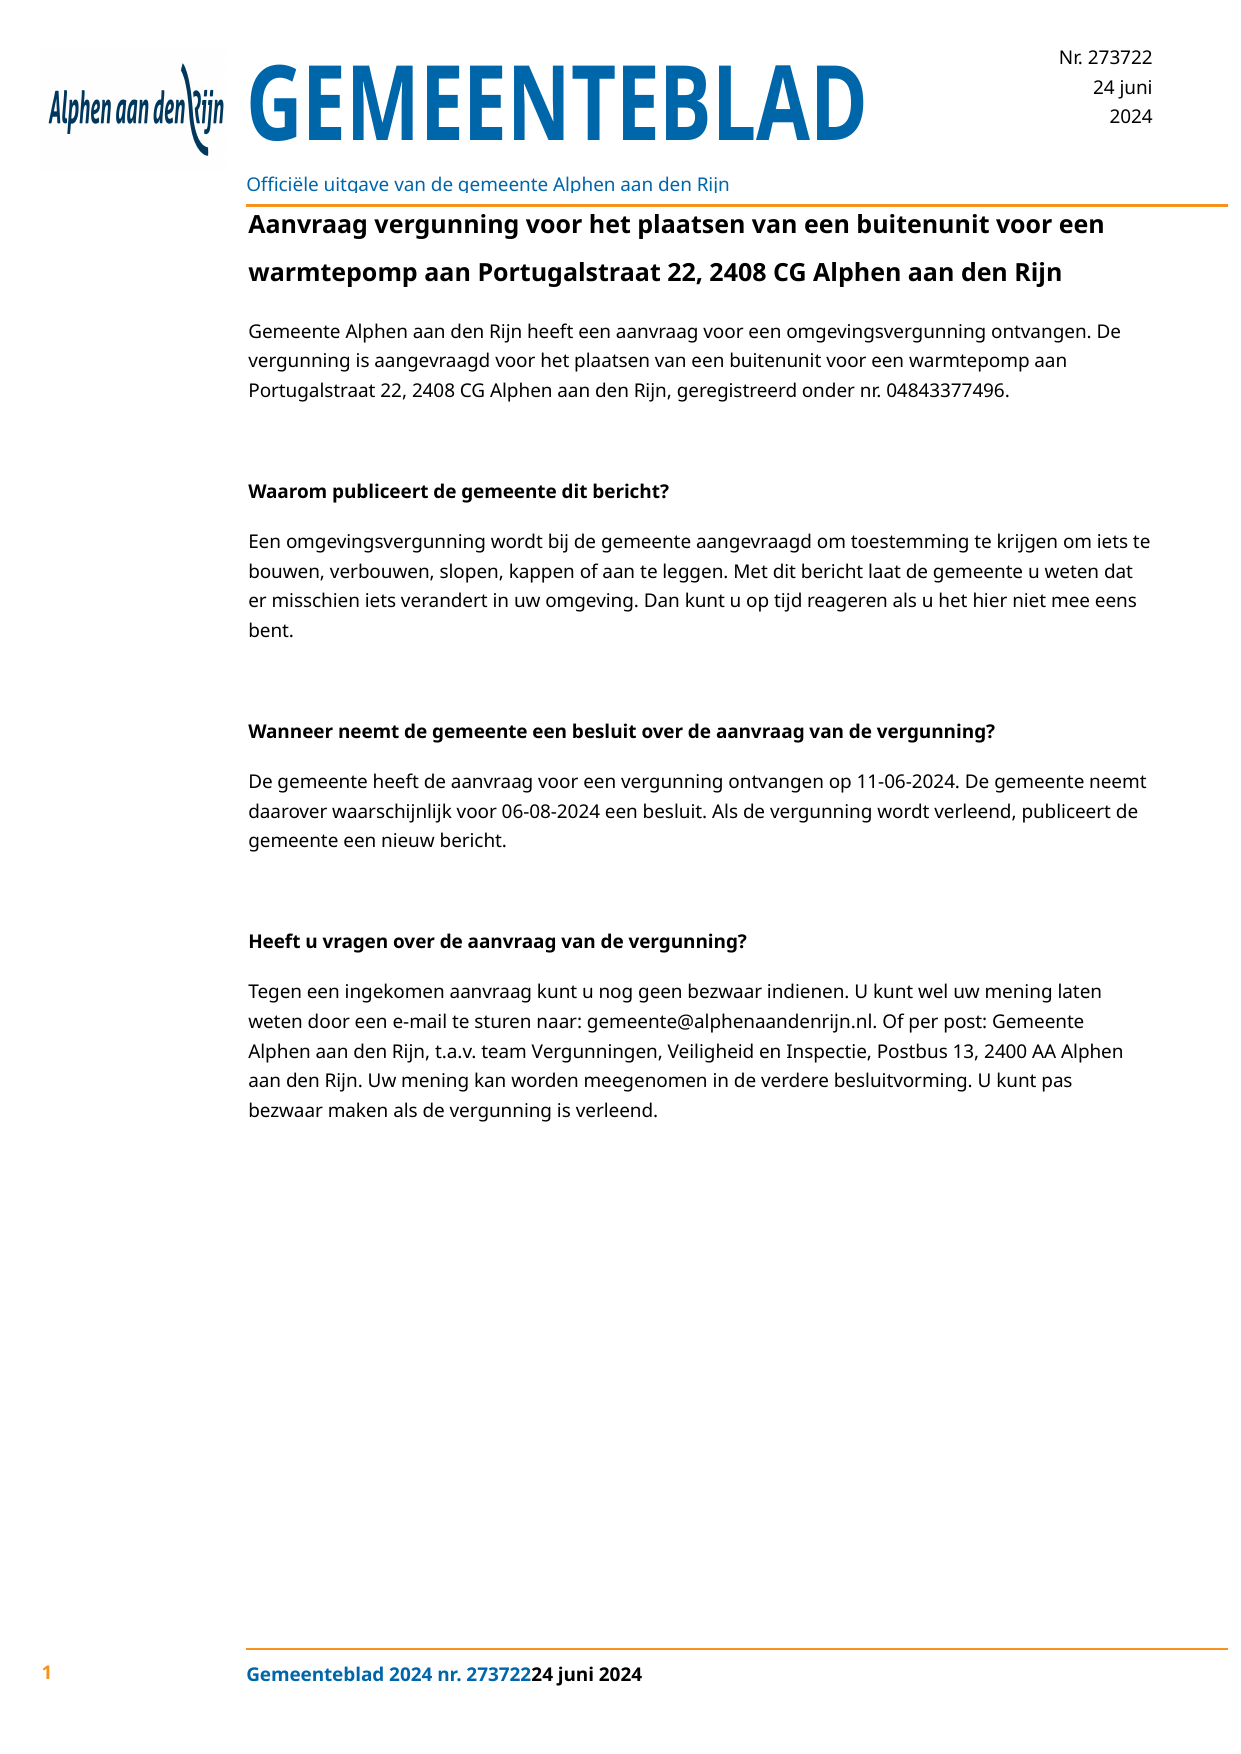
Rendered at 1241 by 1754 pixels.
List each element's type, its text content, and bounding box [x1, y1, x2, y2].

text Aanvraag vergunning voor het plaatsen van een buitenunit voor een warmtepomp aan Portugalstraat 22, 2408 CG Alphen aan den Rijn [248, 207, 1152, 288]
text De gemeente heeft de aanvraag voor een vergunning ontvangen op 11-06-2024. De gemeente neemt daarover waarschijnlijk voor 06-08-2024 een besluit. Als de vergunning wordt verleend, publiceert de gemeente een nieuw bericht. [248, 768, 1152, 853]
text Gemeente Alphen aan den Rijn heeft een aanvraag voor een omgevingsvergunning ontvangen. De vergunning is aangevraagd voor het plaatsen van een buitenunit voor een warmtepomp aan Portugalstraat 22, 2408 CG Alphen aan den Rijn, geregistreerd onder nr. 04843377496. [248, 318, 1152, 403]
text Wanneer neemt de gemeente een besluit over de aanvraag van de vergunning? [248, 718, 1152, 744]
text Waarom publiceert de gemeente dit bericht? [248, 478, 1152, 504]
text Tegen een ingekomen aanvraag kunt u nog geen bezwaar indienen. U kunt wel uw mening laten weten door een e-mail te sturen naar: gemeente@alphenaandenrijn.nl. Of per post: Gemeente Alphen aan den Rijn, t.a.v. team Vergunningen, Veiligheid en Inspectie, Postbus 13, 2400 AA Alphen aan den Rijn. Uw mening kan worden meegenomen in de verdere besluitvorming. U kunt pas bezwaar maken als de vergunning is verleend. [248, 979, 1152, 1123]
text Heeft u vragen over de aanvraag van de vergunning? [248, 928, 1152, 954]
picture [41, 47, 231, 172]
text Een omgevingsvergunning wordt bij de gemeente aangevraagd om toestemming te krijgen om iets te bouwen, verbouwen, slopen, kappen of aan te leggen. Met dit bericht laat de gemeente u weten dat er misschien iets verandert in uw omgeving. Dan kunt u op tijd reageren als u het hier niet mee eens bent. [248, 528, 1152, 643]
